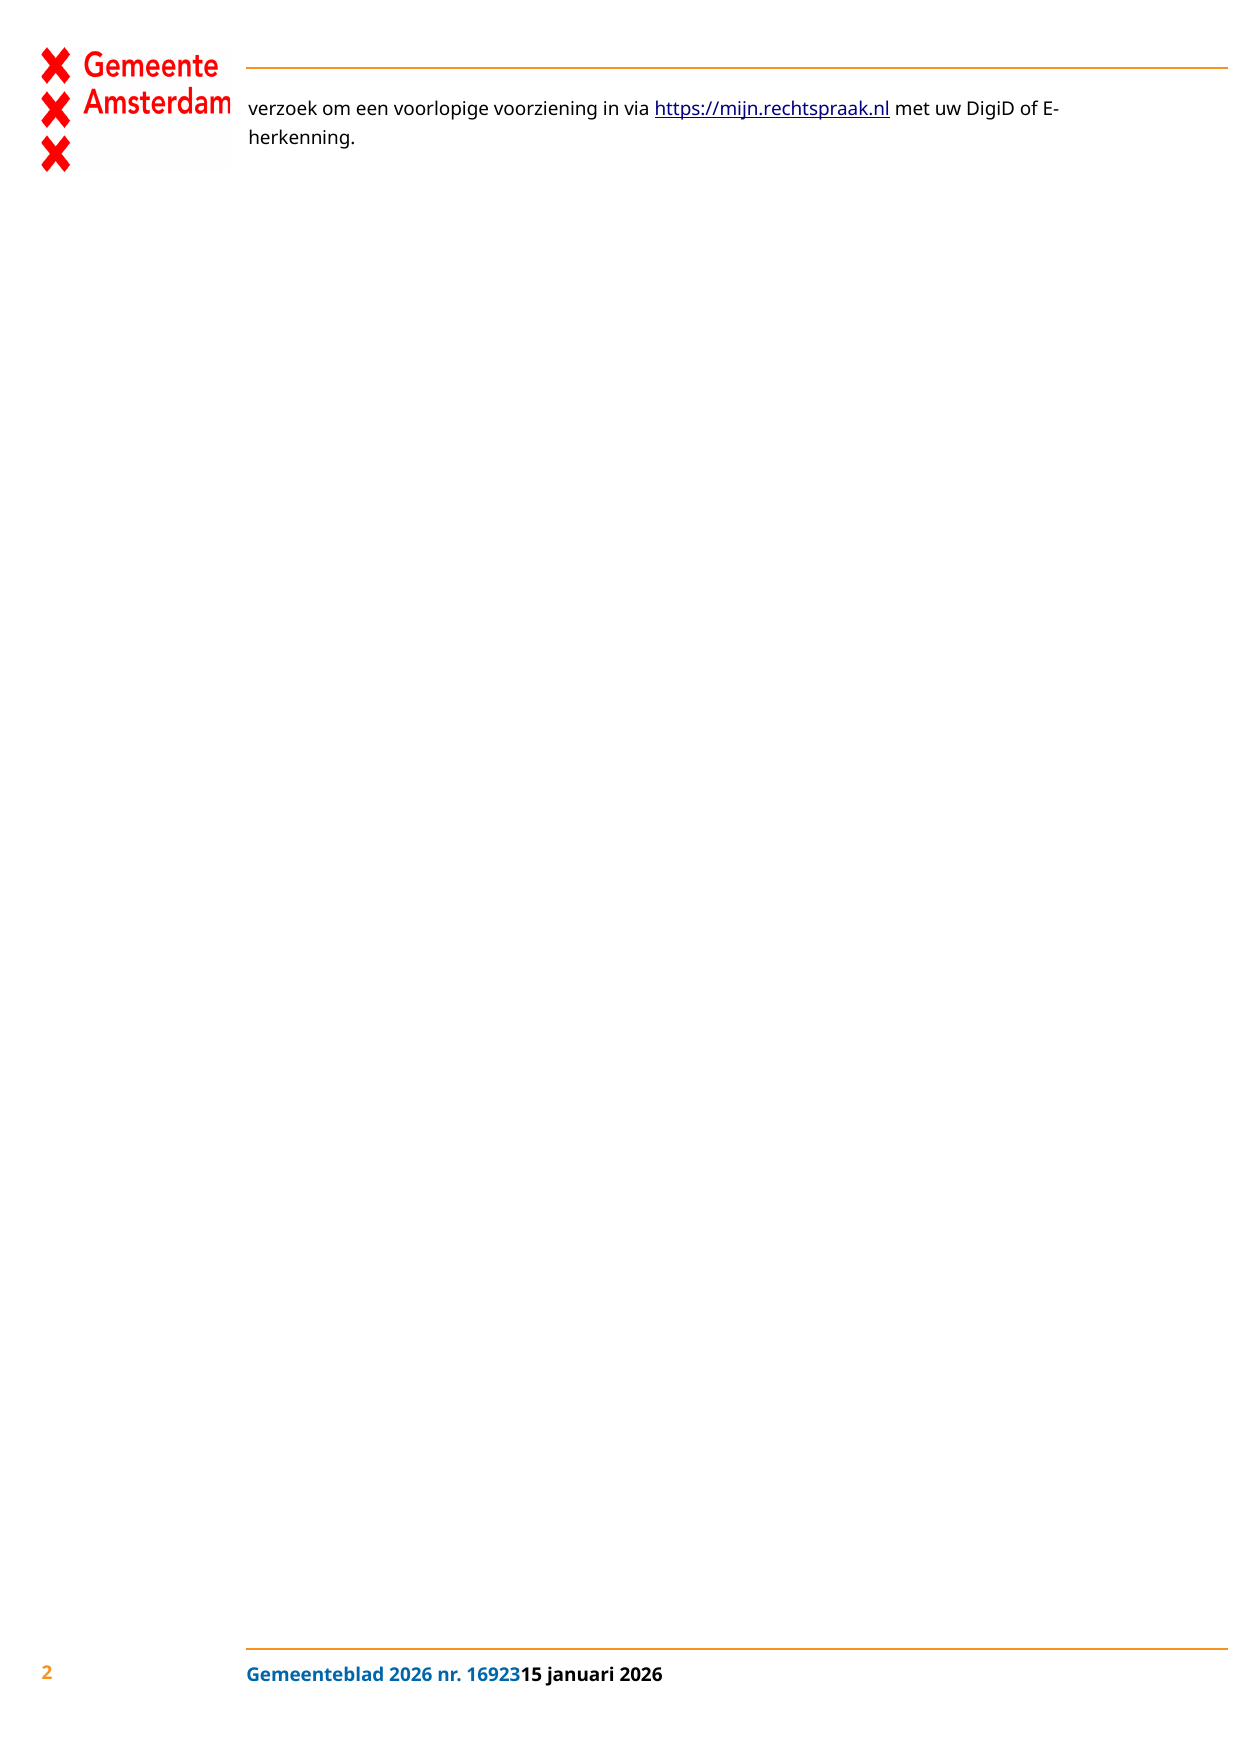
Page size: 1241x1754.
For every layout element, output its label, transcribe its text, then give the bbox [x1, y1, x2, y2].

picture [41, 47, 231, 172]
text verzoek om een voorlopige voorziening in via https://mijn.rechtspraak.nl met uw DigiD of E-herkenning. [248, 95, 1152, 150]
